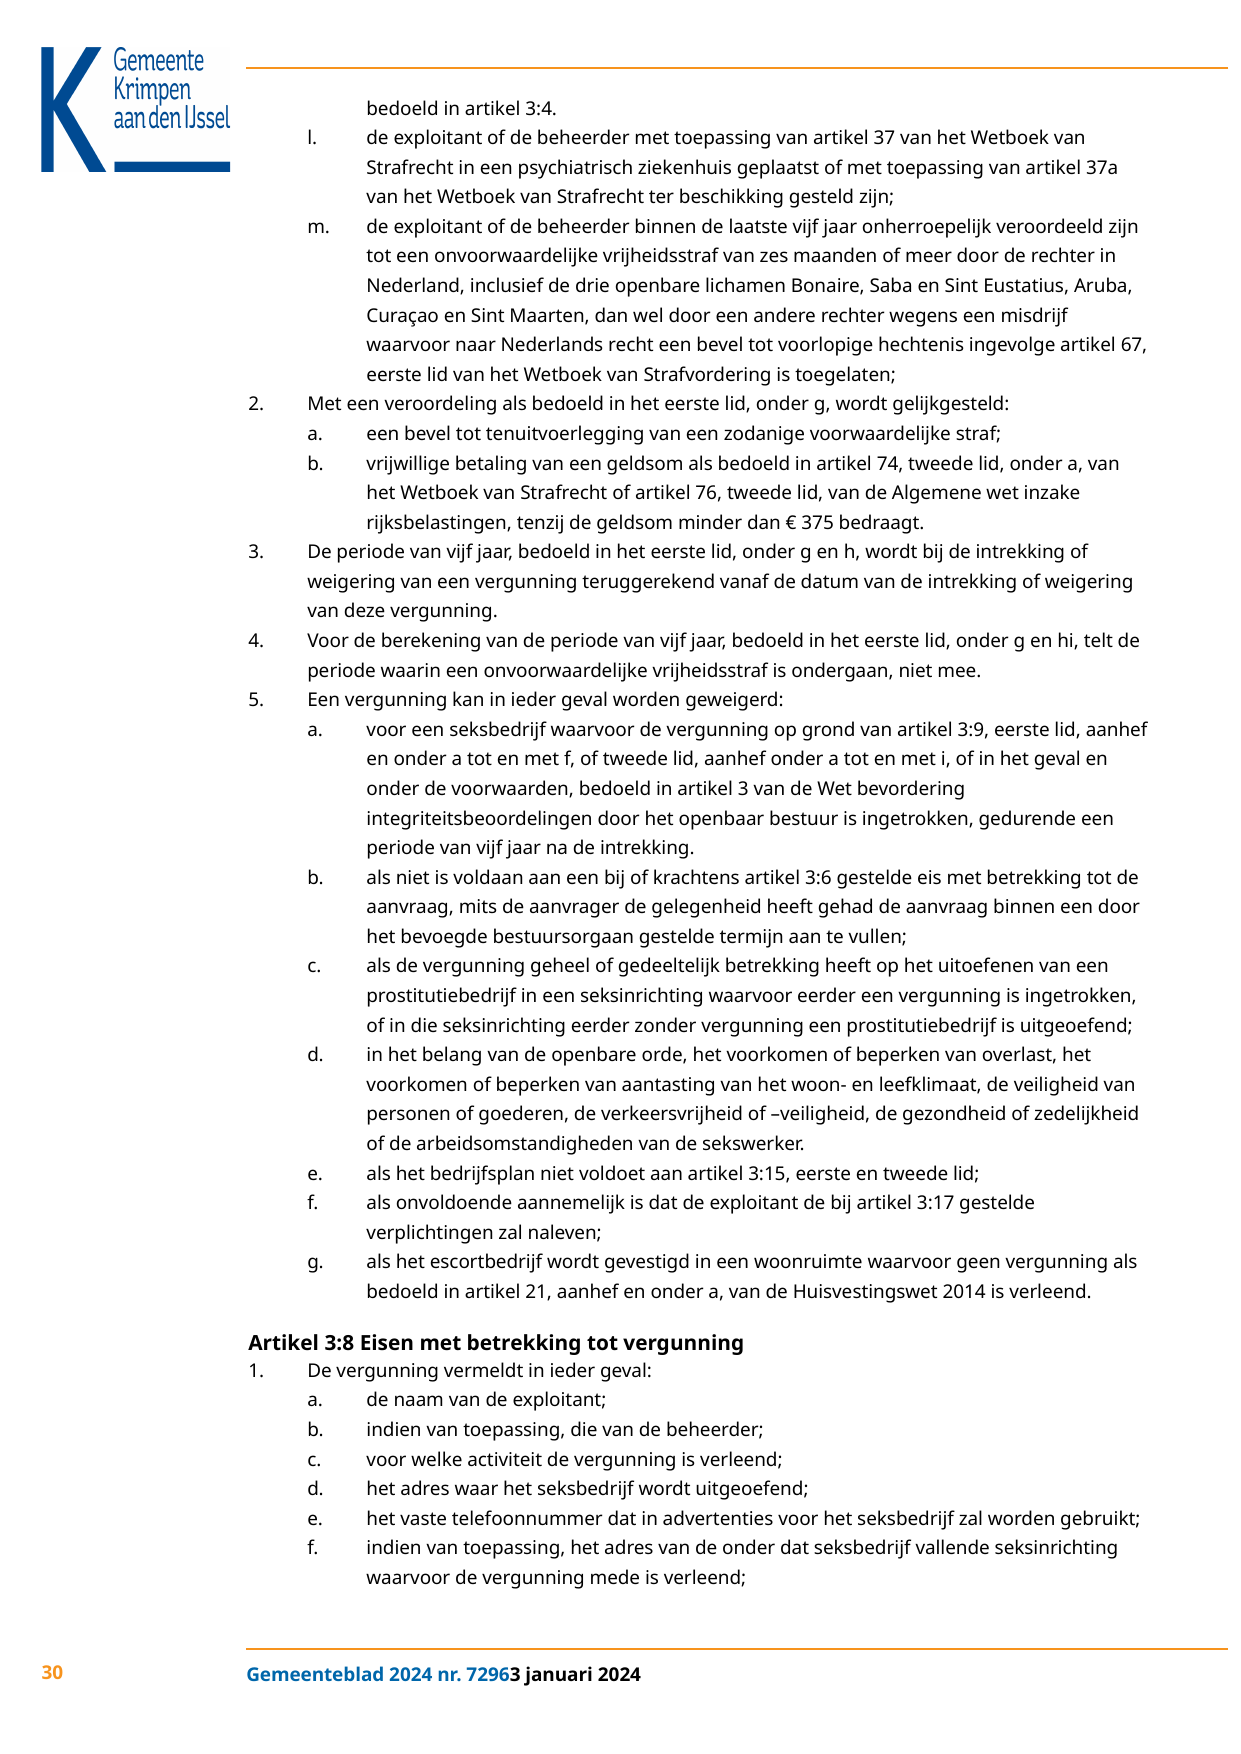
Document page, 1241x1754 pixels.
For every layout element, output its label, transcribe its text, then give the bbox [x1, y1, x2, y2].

list Een vergunning kan in ieder geval worden geweigerd: [248, 686, 1152, 712]
list het vaste telefoonnummer dat in advertenties voor het seksbedrijf zal worden gebruikt; [307, 1505, 1152, 1531]
list in het belang van de openbare orde, het voorkomen of beperken van overlast, het voorkomen of beperken van aantasting van het woon- en leefklimaat, de veiligheid van personen of goederen, de verkeersvrijheid of –veiligheid, de gezondheid of zedelijkheid of de arbeidsomstandigheden van de sekswerker. [307, 1041, 1152, 1156]
list de exploitant of de beheerder met toepassing van artikel 37 van het Wetboek van Strafrecht in een psychiatrisch ziekenhuis geplaatst of met toepassing van artikel 37a van het Wetboek van Strafrecht ter beschikking gesteld zijn; [307, 124, 1152, 209]
list als de vergunning geheel of gedeeltelijk betrekking heeft op het uitoefenen van een prostitutiebedrijf in een seksinrichting waarvoor eerder een vergunning is ingetrokken, of in die seksinrichting eerder zonder vergunning een prostitutiebedrijf is uitgeoefend; [307, 953, 1152, 1038]
list als niet is voldaan aan een bij of krachtens artikel 3:6 gestelde eis met betrekking tot de aanvraag, mits de aanvrager de gelegenheid heeft gehad de aanvraag binnen een door het bevoegde bestuursorgaan gestelde termijn aan te vullen; [307, 864, 1152, 949]
list Voor de berekening van de periode van vijf jaar, bedoeld in het eerste lid, onder g en hi, telt de periode waarin een onvoorwaardelijke vrijheidsstraf is ondergaan, niet mee. [248, 627, 1152, 683]
list indien van toepassing, die van de beheerder; [307, 1416, 1152, 1442]
list bedoeld in artikel 3:4. [307, 95, 1152, 121]
list vrijwillige betaling van een geldsom als bedoeld in artikel 74, tweede lid, onder a, van het Wetboek van Strafrecht of artikel 76, tweede lid, van de Algemene wet inzake rijksbelastingen, tenzij de geldsom minder dan € 375 bedraagt. [307, 450, 1152, 535]
list voor welke activiteit de vergunning is verleend; [307, 1446, 1152, 1471]
list als onvoldoende aannemelijk is dat de exploitant de bij artikel 3:17 gestelde verplichtingen zal naleven; [307, 1189, 1152, 1245]
list voor een seksbedrijf waarvoor de vergunning op grond van artikel 3:9, eerste lid, aanhef en onder a tot en met f, of tweede lid, aanhef onder a tot en met i, of in het geval en onder de voorwaarden, bedoeld in artikel 3 van de Wet bevordering integriteitsbeoordelingen door het openbaar bestuur is ingetrokken, gedurende een periode van vijf jaar na de intrekking. [307, 716, 1152, 860]
list als het escortbedrijf wordt gevestigd in een woonruimte waarvoor geen vergunning als bedoeld in artikel 21, aanhef en onder a, van de Huisvestingswet 2014 is verleend. [307, 1248, 1152, 1304]
text Artikel 3:8 Eisen met betrekking tot vergunning [248, 1328, 1152, 1357]
list een bevel tot tenuitvoerlegging van een zodanige voorwaardelijke straf; [307, 420, 1152, 446]
list De periode van vijf jaar, bedoeld in het eerste lid, onder g en h, wordt bij de intrekking of weigering van een vergunning teruggerekend vanaf de datum van de intrekking of weigering van deze vergunning. [248, 538, 1152, 623]
list Met een veroordeling als bedoeld in het eerste lid, onder g, wordt gelijkgesteld: [248, 391, 1152, 416]
list indien van toepassing, het adres van de onder dat seksbedrijf vallende seksinrichting waarvoor de vergunning mede is verleend; [307, 1534, 1152, 1590]
list het adres waar het seksbedrijf wordt uitgeoefend; [307, 1475, 1152, 1501]
list De vergunning vermeldt in ieder geval: [248, 1357, 1152, 1383]
list de naam van de exploitant; [307, 1387, 1152, 1412]
picture [41, 47, 231, 172]
list als het bedrijfsplan niet voldoet aan artikel 3:15, eerste en tweede lid; [307, 1160, 1152, 1186]
list de exploitant of de beheerder binnen de laatste vijf jaar onherroepelijk veroordeeld zijn tot een onvoorwaardelijke vrijheidsstraf van zes maanden of meer door de rechter in Nederland, inclusief de drie openbare lichamen Bonaire, Saba en Sint Eustatius, Aruba, Curaçao en Sint Maarten, dan wel door een andere rechter wegens een misdrijf waarvoor naar Nederlands recht een bevel tot voorlopige hechtenis ingevolge artikel 67, eerste lid van het Wetboek van Strafvordering is toegelaten; [307, 213, 1152, 387]
